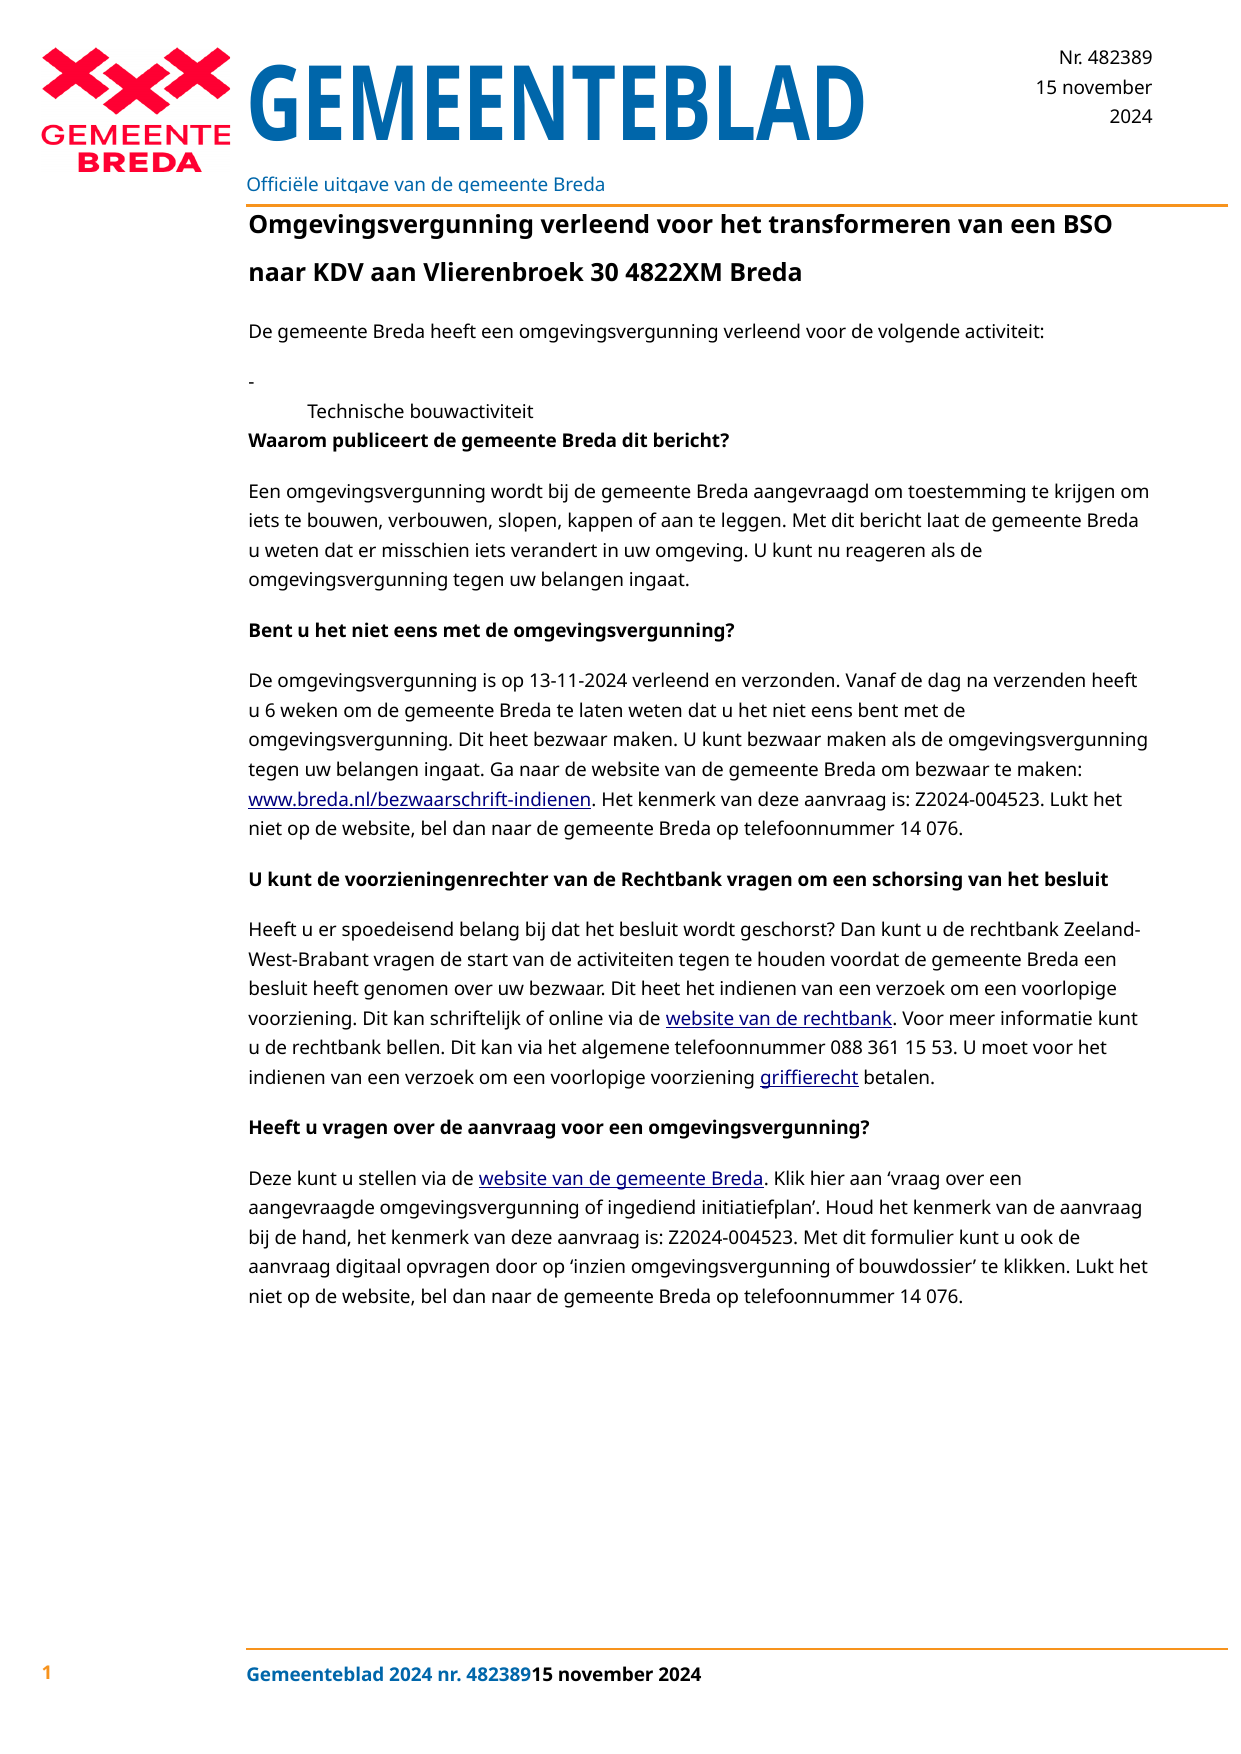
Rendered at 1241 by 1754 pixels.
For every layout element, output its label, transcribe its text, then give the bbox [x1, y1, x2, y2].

text Een omgevingsvergunning wordt bij de gemeente Breda aangevraagd om toestemming te krijgen om iets te bouwen, verbouwen, slopen, kappen of aan te leggen. Met dit bericht laat de gemeente Breda u weten dat er misschien iets verandert in uw omgeving. U kunt nu reageren als de omgevingsvergunning tegen uw belangen ingaat. [248, 478, 1152, 592]
text Waarom publiceert de gemeente Breda dit bericht? [248, 427, 1152, 453]
text De omgevingsvergunning is op 13-11-2024 verleend en verzonden. Vanaf de dag na verzenden heeft u 6 weken om de gemeente Breda te laten weten dat u het niet eens bent met de omgevingsvergunning. Dit heet bezwaar maken. U kunt bezwaar maken als de omgevingsvergunning tegen uw belangen ingaat. Ga naar de website van de gemeente Breda om bezwaar te maken: www.breda.nl/bezwaarschrift-indienen. Het kenmerk van deze aanvraag is: Z2024-004523. Lukt het niet op de website, bel dan naar de gemeente Breda op telefoonnummer 14 076. [248, 667, 1152, 841]
text Bent u het niet eens met de omgevingsvergunning? [248, 617, 1152, 643]
list Technische bouwactiviteit [248, 398, 1152, 424]
text De gemeente Breda heeft een omgevingsvergunning verleend voor de volgende activiteit: [248, 318, 1152, 344]
text Deze kunt u stellen via de website van de gemeente Breda. Klik hier aan ‘vraag over een aangevraagde omgevingsvergunning of ingediend initiatiefplan’. Houd het kenmerk van de aanvraag bij de hand, het kenmerk van deze aanvraag is: Z2024-004523. Met dit formulier kunt u ook de aanvraag digitaal opvragen door op ‘inzien omgevingsvergunning of bouwdossier’ te klikken. Lukt het niet op de website, bel dan naar de gemeente Breda op telefoonnummer 14 076. [248, 1165, 1152, 1309]
text Heeft u vragen over de aanvraag voor een omgevingsvergunning? [248, 1114, 1152, 1140]
text U kunt de voorzieningenrechter van de Rechtbank vragen om een schorsing van het besluit [248, 866, 1152, 892]
text Heeft u er spoedeisend belang bij dat het besluit wordt geschorst? Dan kunt u de rechtbank Zeeland-West-Brabant vragen de start van de activiteiten tegen te houden voordat de gemeente Breda een besluit heeft genomen over uw bezwaar. Dit heet het indienen van een verzoek om een voorlopige voorziening. Dit kan schriftelijk of online via de website van de rechtbank. Voor meer informatie kunt u de rechtbank bellen. Dit kan via het algemene telefoonnummer 088 361 15 53. U moet voor het indienen van een verzoek om een voorlopige voorziening griffierecht betalen. [248, 916, 1152, 1090]
text Omgevingsvergunning verleend voor het transformeren van een BSO naar KDV aan Vlierenbroek 30 4822XM Breda [248, 207, 1152, 288]
picture [41, 47, 231, 172]
